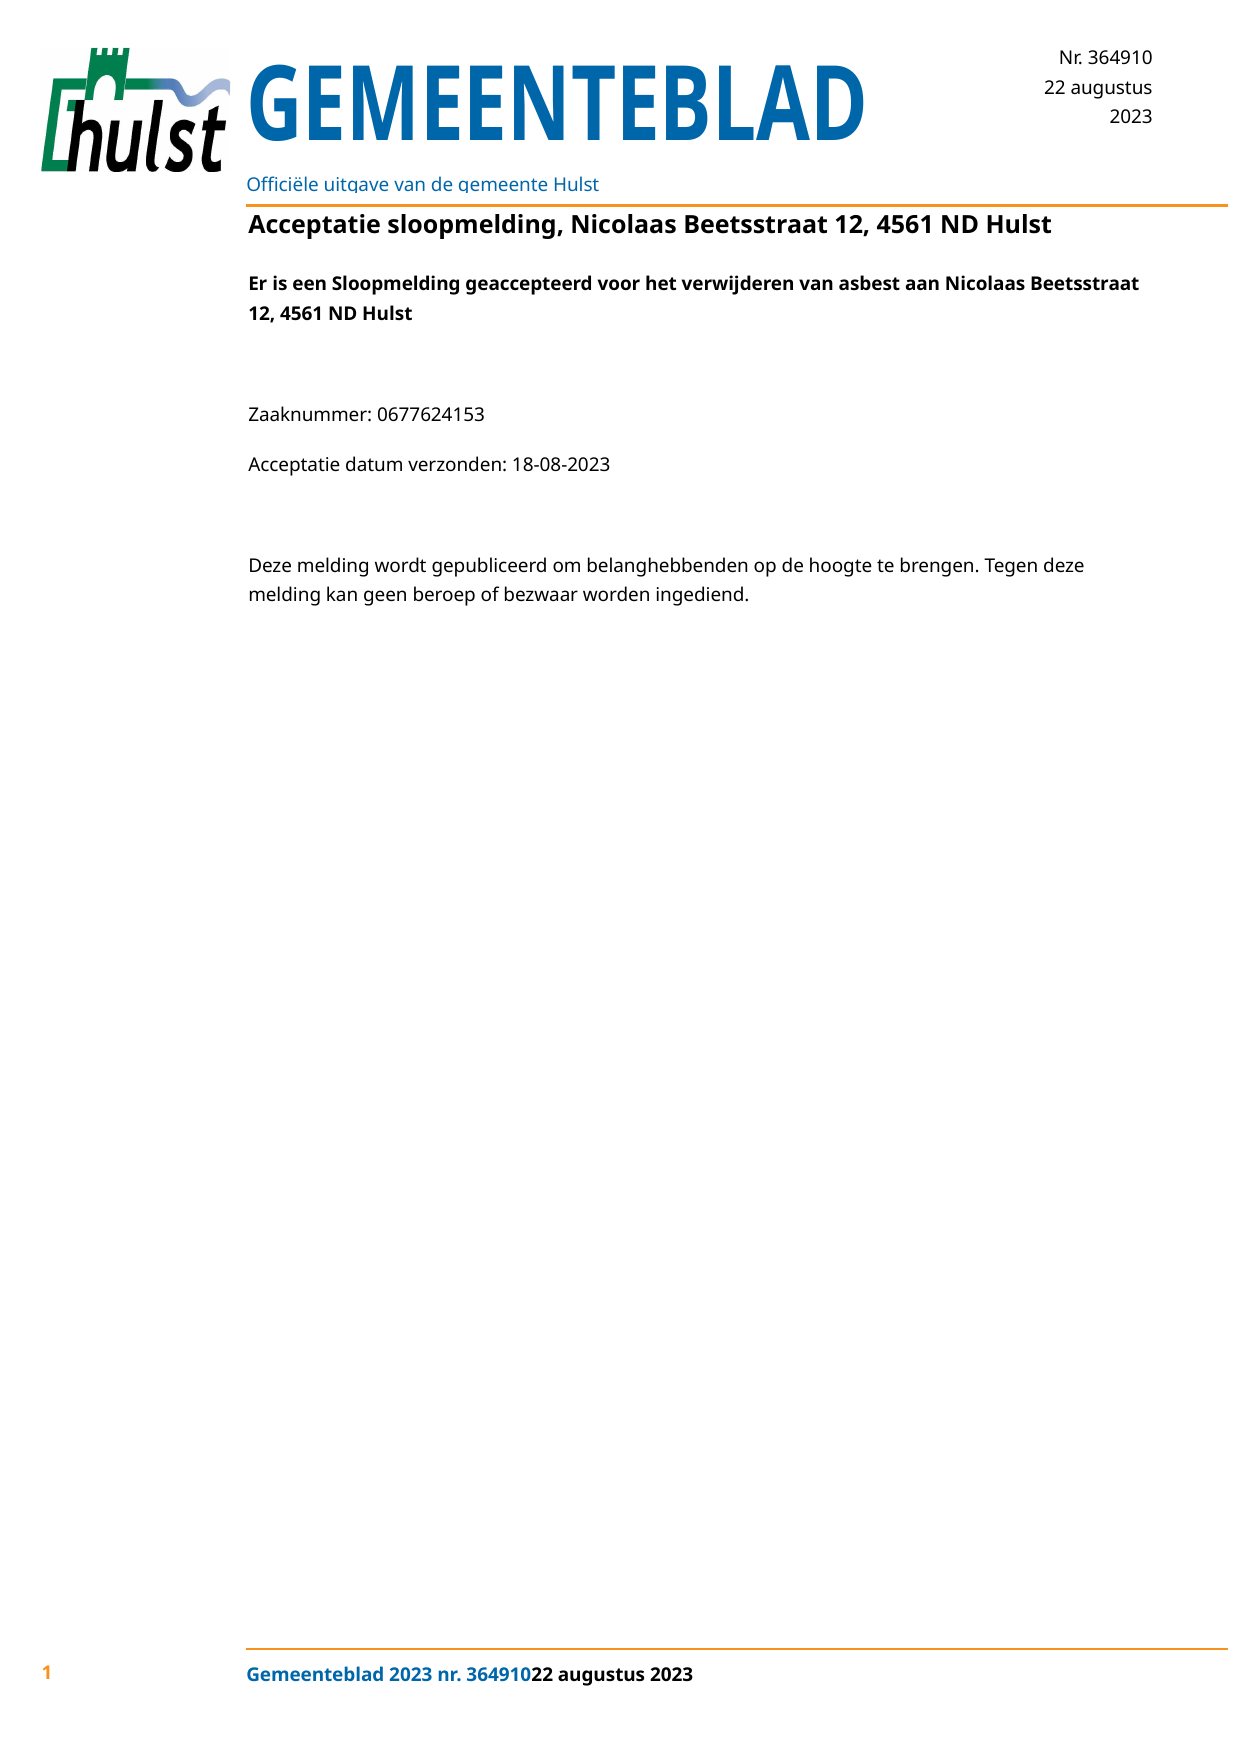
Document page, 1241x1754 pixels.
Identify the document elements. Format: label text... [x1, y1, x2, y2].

text Deze melding wordt gepubliceerd om belanghebbenden op de hoogte te brengen. Tegen deze melding kan geen beroep of bezwaar worden ingediend. [248, 552, 1152, 607]
text Er is een Sloopmelding geaccepteerd voor het verwijderen van asbest aan Nicolaas Beetsstraat 12, 4561 ND Hulst [248, 270, 1152, 326]
picture [41, 47, 231, 172]
text Zaaknummer: 0677624153 [248, 401, 1152, 426]
text Acceptatie datum verzonden: 18-08-2023 [248, 451, 1152, 477]
text Acceptatie sloopmelding, Nicolaas Beetsstraat 12, 4561 ND Hulst [248, 207, 1152, 241]
